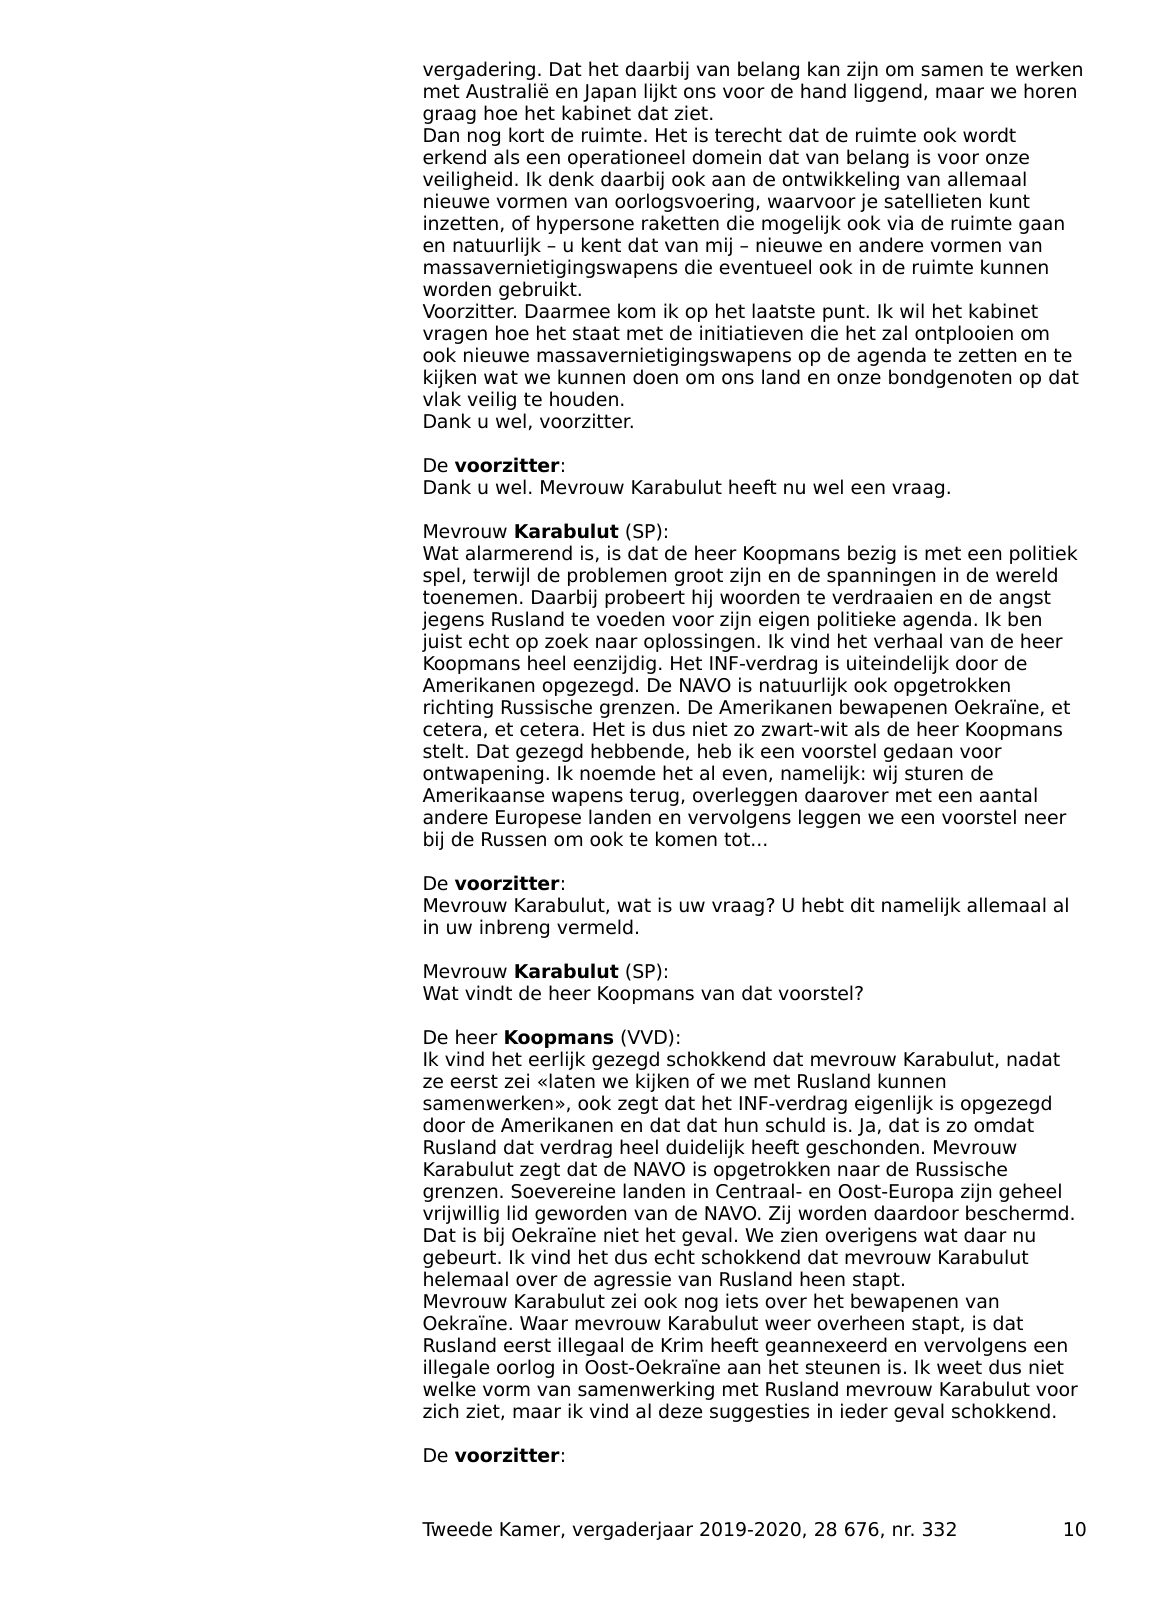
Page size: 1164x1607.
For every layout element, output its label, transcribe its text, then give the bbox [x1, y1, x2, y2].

text Mevrouw Karabulut (SP): [422, 521, 1087, 543]
text Dan nog kort de ruimte. Het is terecht dat de ruimte ook wordt erkend als een operationeel domein dat van belang is voor onze veiligheid. Ik denk daarbij ook aan de ontwikkeling van allemaal nieuwe vormen van oorlogsvoering, waarvoor je satellieten kunt inzetten, of hypersone raketten die mogelijk ook via de ruimte gaan en natuurlijk – u kent dat van mij – nieuwe en andere vormen van massavernietigingswapens die eventueel ook in de ruimte kunnen worden gebruikt. [422, 125, 1087, 301]
text Voorzitter. Daarmee kom ik op het laatste punt. Ik wil het kabinet vragen hoe het staat met de initiatieven die het zal ontplooien om ook nieuwe massavernietigingswapens op de agenda te zetten en te kijken wat we kunnen doen om ons land en onze bondgenoten op dat vlak veilig te houden. [422, 301, 1087, 411]
text Wat vindt de heer Koopmans van dat voorstel? [422, 983, 1087, 1005]
text De voorzitter: [422, 455, 1087, 477]
text Wat alarmerend is, is dat de heer Koopmans bezig is met een politiek spel, terwijl de problemen groot zijn en de spanningen in de wereld toenemen. Daarbij probeert hij woorden te verdraaien en de angst jegens Rusland te voeden voor zijn eigen politieke agenda. Ik ben juist echt op zoek naar oplossingen. Ik vind het verhaal van de heer Koopmans heel eenzijdig. Het INF-verdrag is uiteindelijk door de Amerikanen opgezegd. De NAVO is natuurlijk ook opgetrokken richting Russische grenzen. De Amerikanen bewapenen Oekraïne, et cetera, et cetera. Het is dus niet zo zwart-wit als de heer Koopmans stelt. Dat gezegd hebbende, heb ik een voorstel gedaan voor ontwapening. Ik noemde het al even, namelijk: wij sturen de Amerikaanse wapens terug, overleggen daarover met een aantal andere Europese landen en vervolgens leggen we een voorstel neer bij de Russen om ook te komen tot... [422, 543, 1087, 851]
text Ik vind het eerlijk gezegd schokkend dat mevrouw Karabulut, nadat ze eerst zei «laten we kijken of we met Rusland kunnen samenwerken», ook zegt dat het INF-verdrag eigenlijk is opgezegd door de Amerikanen en dat dat hun schuld is. Ja, dat is zo omdat Rusland dat verdrag heel duidelijk heeft geschonden. Mevrouw Karabulut zegt dat de NAVO is opgetrokken naar de Russische grenzen. Soevereine landen in Centraal- en Oost-Europa zijn geheel vrijwillig lid geworden van de NAVO. Zij worden daardoor beschermd. Dat is bij Oekraïne niet het geval. We zien overigens wat daar nu gebeurt. Ik vind het dus echt schokkend dat mevrouw Karabulut helemaal over de agressie van Rusland heen stapt. [422, 1049, 1087, 1291]
text De heer Koopmans (VVD): [422, 1027, 1087, 1049]
text Dank u wel. Mevrouw Karabulut heeft nu wel een vraag. [422, 477, 1087, 499]
text vergadering. Dat het daarbij van belang kan zijn om samen te werken met Australië en Japan lijkt ons voor de hand liggend, maar we horen graag hoe het kabinet dat ziet. [422, 59, 1087, 125]
text Mevrouw Karabulut, wat is uw vraag? U hebt dit namelijk allemaal al in uw inbreng vermeld. [422, 895, 1087, 939]
text Mevrouw Karabulut zei ook nog iets over het bewapenen van Oekraïne. Waar mevrouw Karabulut weer overheen stapt, is dat Rusland eerst illegaal de Krim heeft geannexeerd en vervolgens een illegale oorlog in Oost-Oekraïne aan het steunen is. Ik weet dus niet welke vorm van samenwerking met Rusland mevrouw Karabulut voor zich ziet, maar ik vind al deze suggesties in ieder geval schokkend. [422, 1291, 1087, 1423]
text De voorzitter: [422, 873, 1087, 895]
text Dank u wel, voorzitter. [422, 411, 1087, 433]
text Mevrouw Karabulut (SP): [422, 961, 1087, 983]
text De voorzitter: [422, 1445, 1087, 1467]
